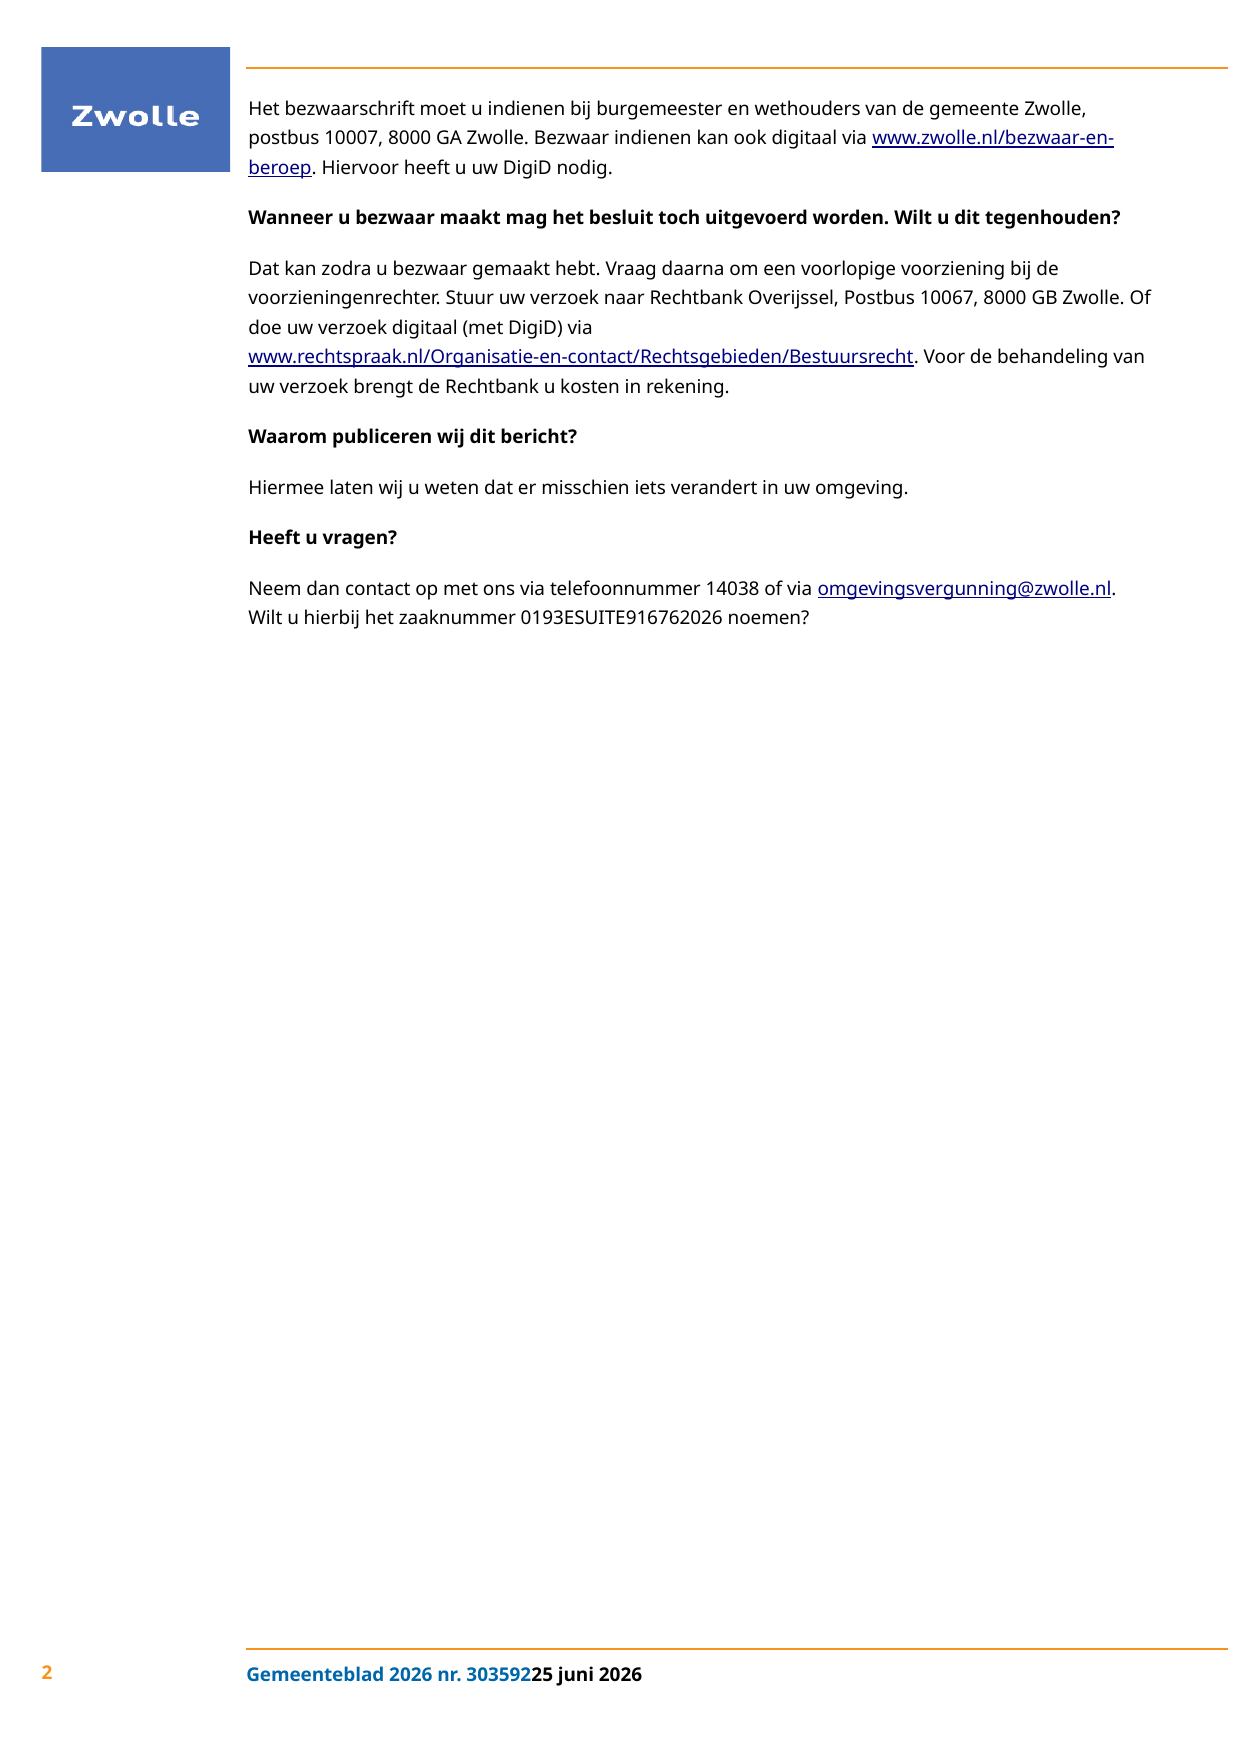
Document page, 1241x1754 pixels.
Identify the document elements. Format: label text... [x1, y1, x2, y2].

text Neem dan contact op met ons via telefoonnummer 14038 of via omgevingsvergunning@zwolle.nl. Wilt u hierbij het zaaknummer 0193ESUITE916762026 noemen? [248, 575, 1152, 630]
text Heeft u vragen? [248, 524, 1152, 550]
text Wanneer u bezwaar maakt mag het besluit toch uitgevoerd worden. Wilt u dit tegenhouden? [248, 204, 1152, 230]
text Het bezwaarschrift moet u indienen bij burgemeester en wethouders van de gemeente Zwolle, postbus 10007, 8000 GA Zwolle. Bezwaar indienen kan ook digitaal via www.zwolle.nl/bezwaar-en-beroep. Hiervoor heeft u uw DigiD nodig. [248, 95, 1152, 180]
text Dat kan zodra u bezwaar gemaakt hebt. Vraag daarna om een voorlopige voorziening bij de voorzieningenrechter. Stuur uw verzoek naar Rechtbank Overijssel, Postbus 10067, 8000 GB Zwolle. Of doe uw verzoek digitaal (met DigiD) via www.rechtspraak.nl/Organisatie-en-contact/Rechtsgebieden/Bestuursrecht. Voor de behandeling van uw verzoek brengt de Rechtbank u kosten in rekening. [248, 255, 1152, 399]
text Hiermee laten wij u weten dat er misschien iets verandert in uw omgeving. [248, 474, 1152, 500]
picture [41, 47, 231, 172]
text Waarom publiceren wij dit bericht? [248, 423, 1152, 449]
